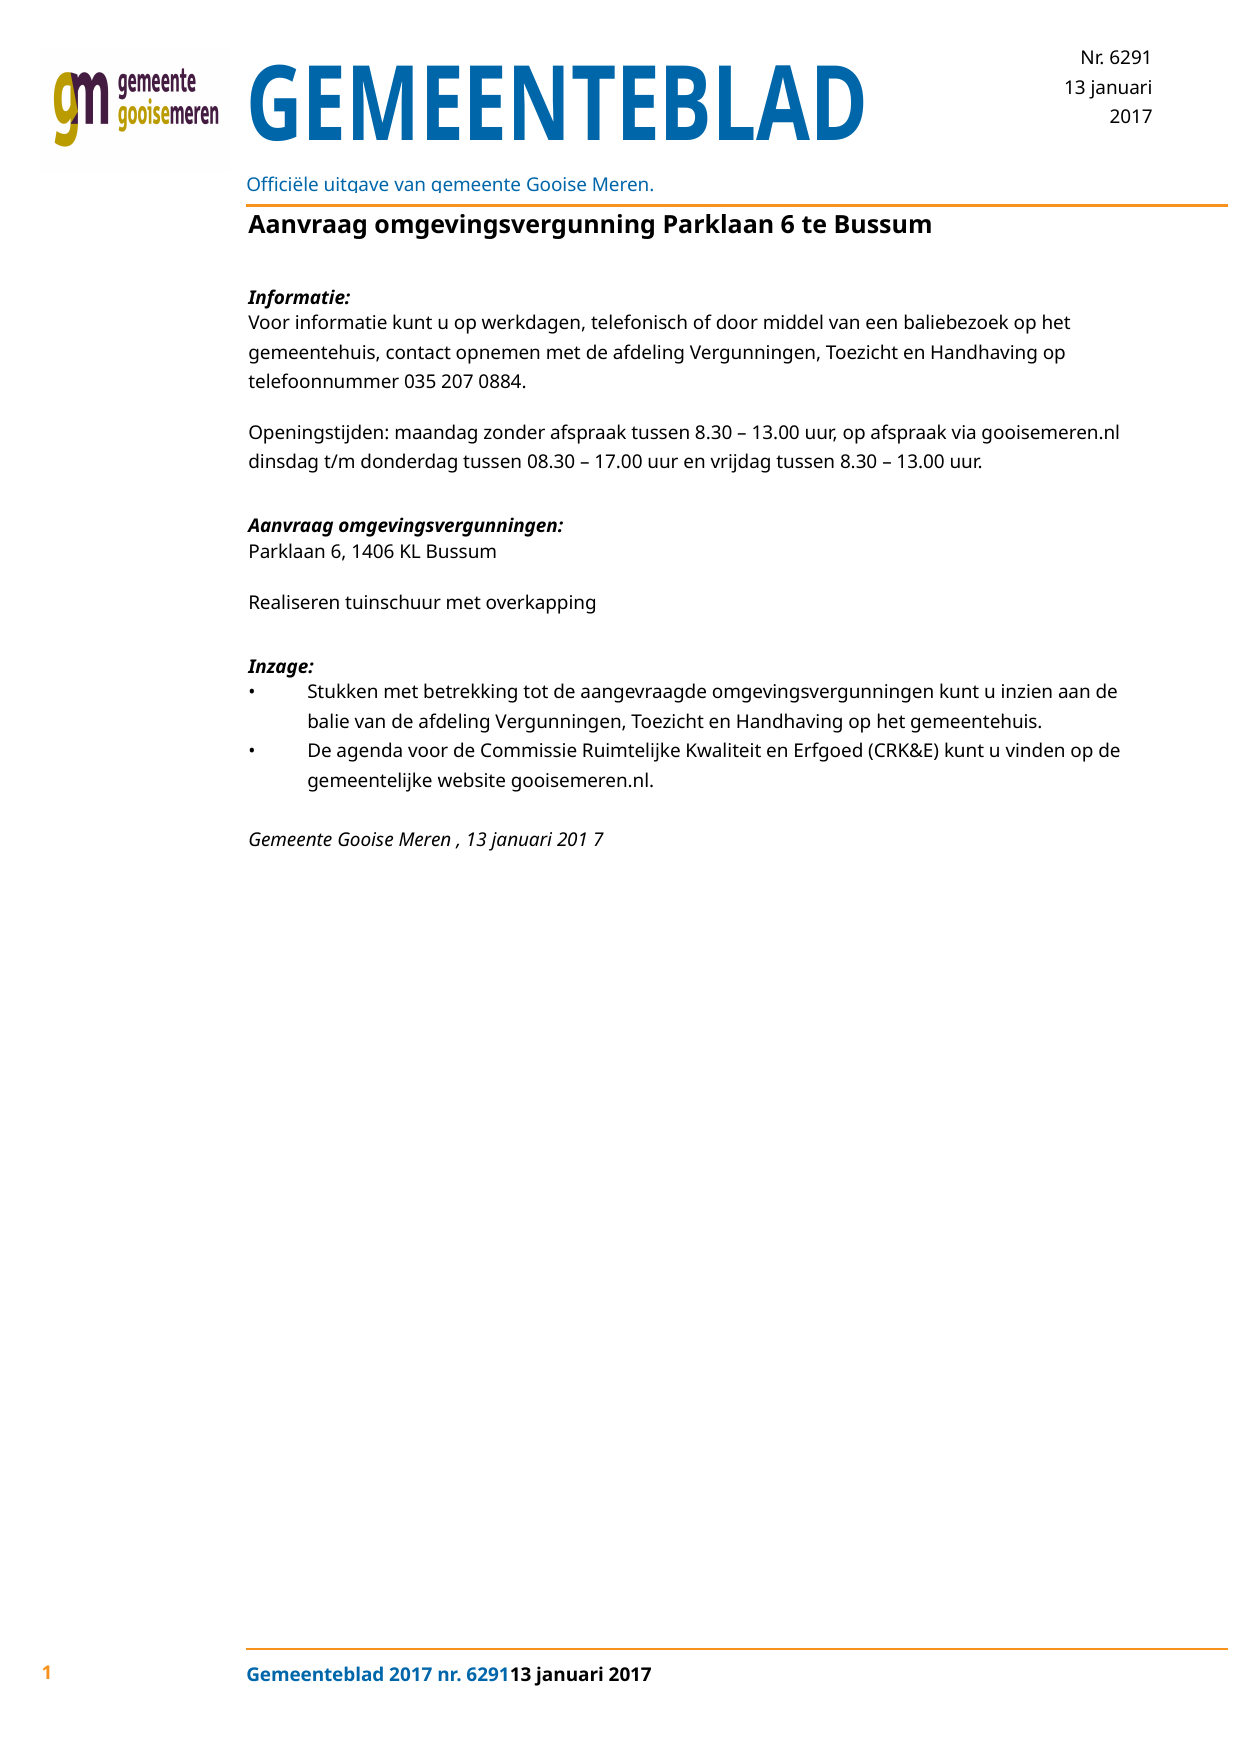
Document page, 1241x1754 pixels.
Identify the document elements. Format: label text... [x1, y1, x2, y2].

text Gemeente Gooise Meren , 13 januari 201 7 [248, 826, 1152, 852]
text Openingstijden: maandag zonder afspraak tussen 8.30 – 13.00 uur, op afspraak via gooisemeren.nl dinsdag t/m donderdag tussen 08.30 – 17.00 uur en vrijdag tussen 8.30 – 13.00 uur. [248, 419, 1152, 474]
text Realiseren tuinschuur met overkapping [248, 589, 1152, 614]
text Parklaan 6, 1406 KL Bussum [248, 538, 1152, 564]
text Voor informatie kunt u op werkdagen, telefonisch of door middel van een baliebezoek op het gemeentehuis, contact opnemen met de afdeling Vergunningen, Toezicht en Handhaving op telefoonnummer 035 207 0884. [248, 309, 1152, 394]
text Inzage: [248, 653, 1152, 678]
text Aanvraag omgevingsvergunningen: [248, 513, 1152, 538]
picture [41, 47, 231, 172]
list Stukken met betrekking tot de aangevraagde omgevingsvergunningen kunt u inzien aan de balie van de afdeling Vergunningen, Toezicht en Handhaving op het gemeentehuis. [248, 678, 1152, 734]
text Aanvraag omgevingsvergunning Parklaan 6 te Bussum [248, 207, 1152, 241]
text Informatie: [248, 284, 1152, 309]
list De agenda voor de Commissie Ruimtelijke Kwaliteit en Erfgoed (CRK&E) kunt u vinden op de gemeentelijke website gooisemeren.nl. [248, 738, 1152, 793]
